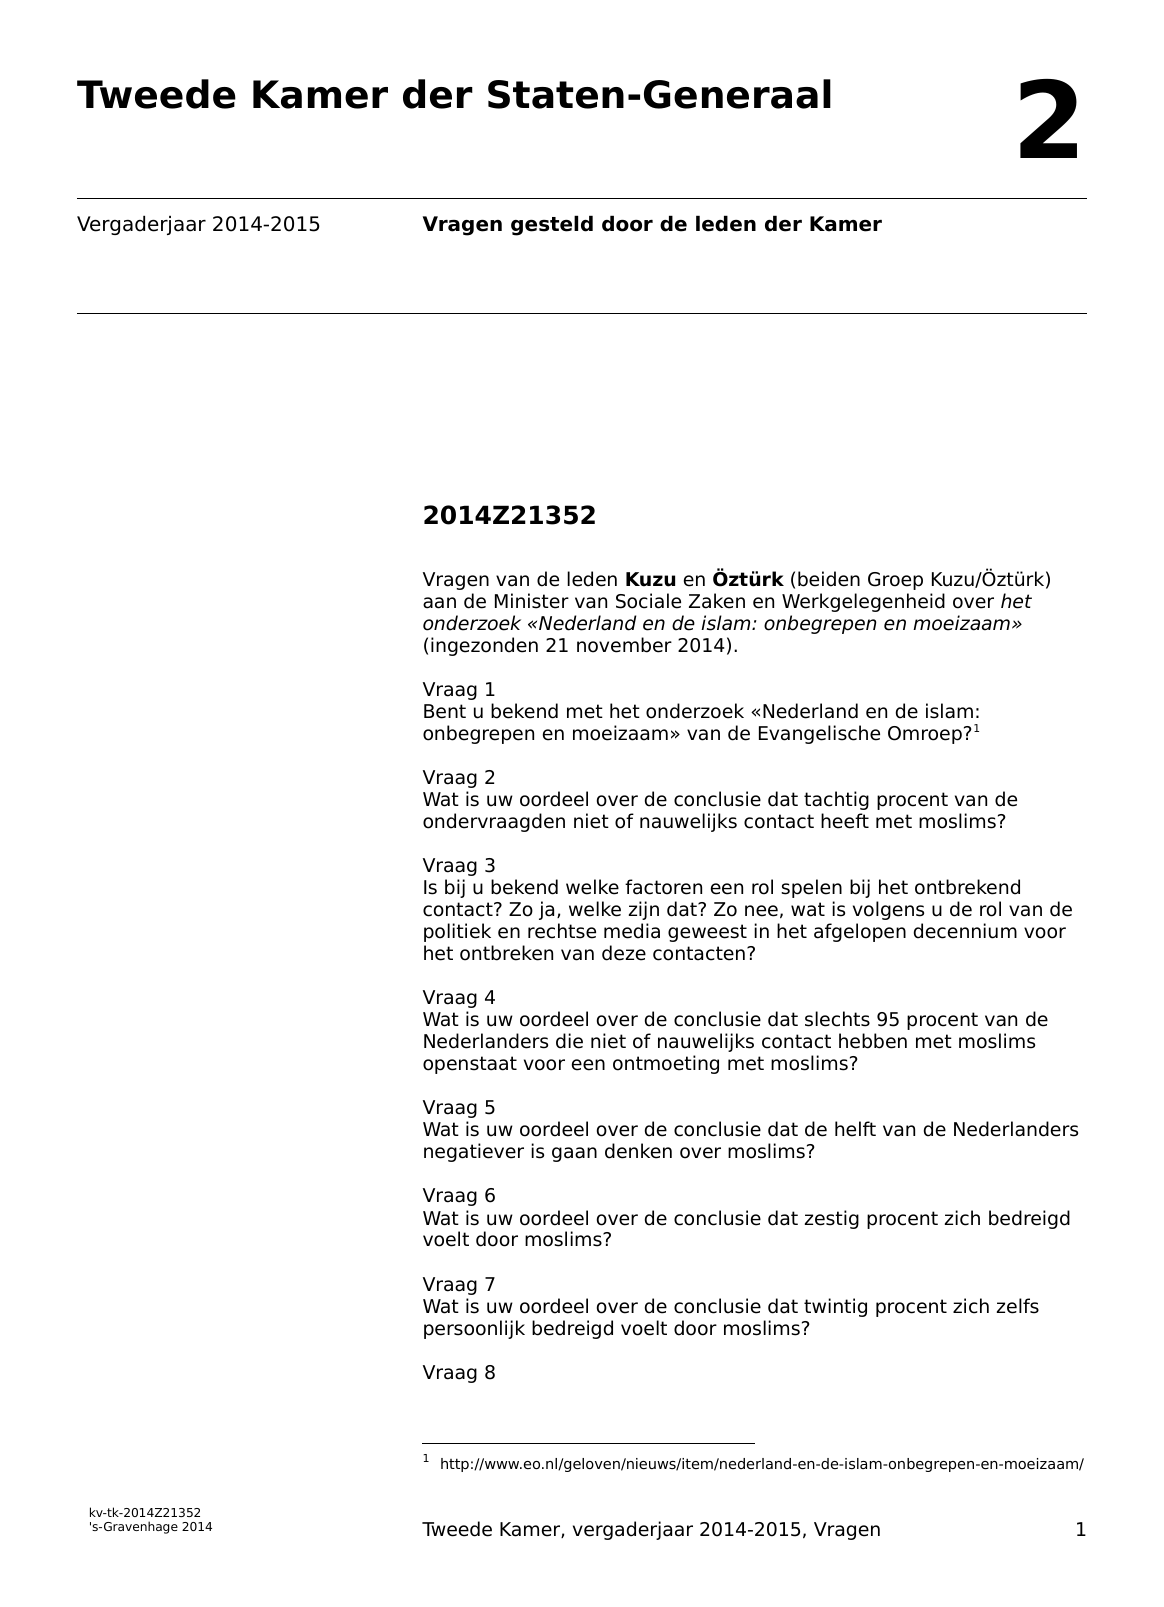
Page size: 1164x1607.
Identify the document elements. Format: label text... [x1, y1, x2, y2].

table_cell Vragen gesteld door de leden der Kamer [422, 199, 1087, 313]
text Vragen van de leden Kuzu en Öztürk (beiden Groep Kuzu/Öztürk) aan de Minister van Sociale Zaken en Werkgelegenheid over het onderzoek «Nederland en de islam: onbegrepen en moeizaam» (ingezonden 21 november 2014). [422, 569, 1087, 657]
text http://www.eo.nl/geloven/nieuws/item/nederland-en-de-islam-onbegrepen-en-moeizaam/ [422, 1452, 1087, 1474]
text Wat is uw oordeel over de conclusie dat twintig procent zich zelfs persoonlijk bedreigd voelt door moslims? [422, 1296, 1087, 1339]
text Wat is uw oordeel over de conclusie dat slechts 95 procent van de Nederlanders die niet of nauwelijks contact hebben met moslims openstaat voor een ontmoeting met moslims? [422, 1009, 1087, 1075]
table_header Tweede Kamer der Staten-Generaal [77, 59, 886, 198]
table_header 2 [886, 59, 1087, 198]
text 2014Z21352 [422, 501, 1087, 531]
text kv-tk-2014Z21352 [88, 1506, 323, 1520]
text Vraag 6 [422, 1185, 1087, 1207]
text Wat is uw oordeel over de conclusie dat tachtig procent van de ondervraagden niet of nauwelijks contact heeft met moslims? [422, 789, 1087, 833]
text Wat is uw oordeel over de conclusie dat de helft van de Nederlanders negatiever is gaan denken over moslims? [422, 1119, 1087, 1163]
text Vraag 4 [422, 987, 1087, 1009]
text Vraag 3 [422, 855, 1087, 877]
text Vraag 1 [422, 679, 1087, 701]
text Wat is uw oordeel over de conclusie dat zestig procent zich bedreigd voelt door moslims? [422, 1207, 1087, 1251]
table_cell Vergaderjaar 2014-2015 [77, 199, 422, 313]
text 's-Gravenhage 2014 [88, 1520, 323, 1534]
text Vraag 2 [422, 767, 1087, 789]
text Vraag 7 [422, 1273, 1087, 1296]
text Bent u bekend met het onderzoek «Nederland en de islam: onbegrepen en moeizaam» van de Evangelische Omroep? [422, 701, 1087, 745]
text Vraag 8 [422, 1362, 1087, 1384]
text Is bij u bekend welke factoren een rol spelen bij het ontbrekend contact? Zo ja, welke zijn dat? Zo nee, wat is volgens u de rol van de politiek en rechtse media geweest in het afgelopen decennium voor het ontbreken van deze contacten? [422, 877, 1087, 965]
text Vraag 5 [422, 1097, 1087, 1119]
